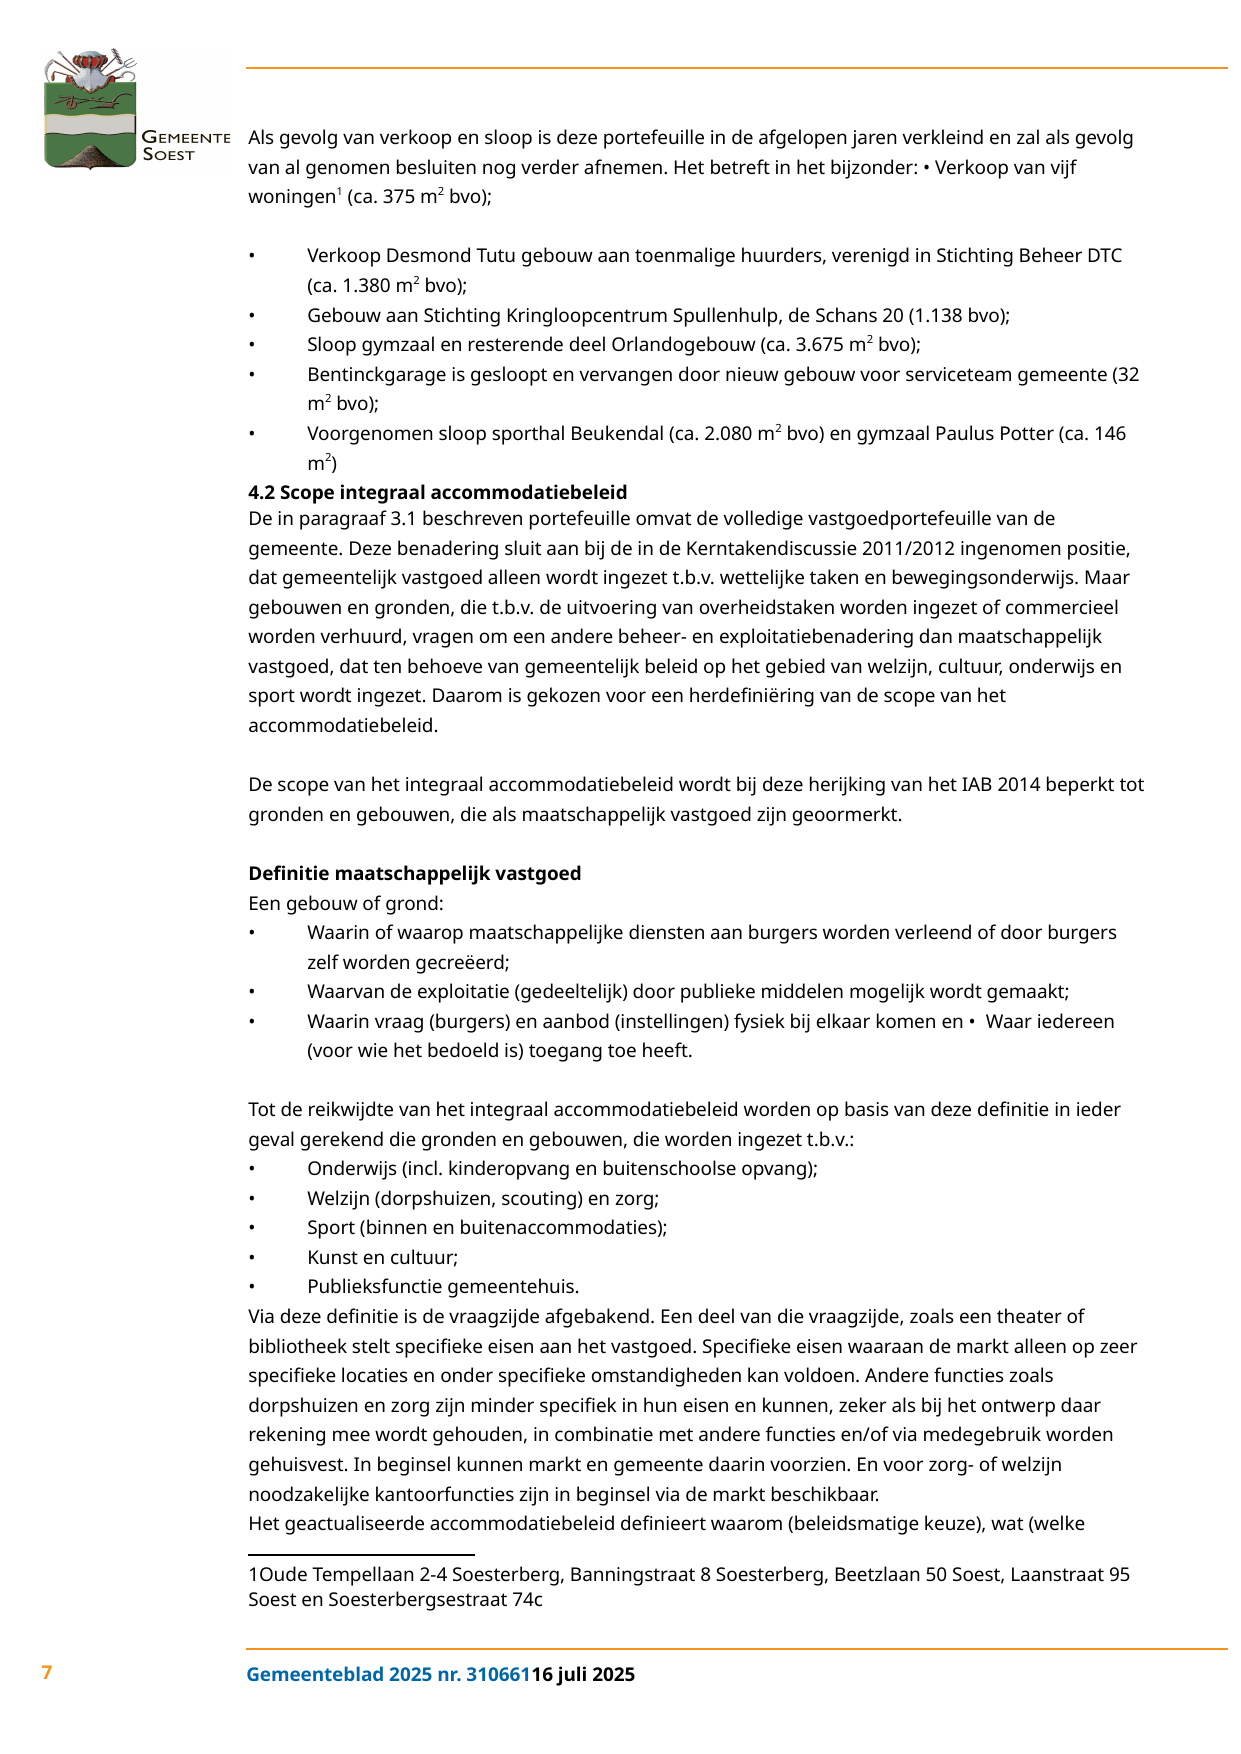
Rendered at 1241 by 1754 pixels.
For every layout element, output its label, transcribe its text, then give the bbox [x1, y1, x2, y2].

text De scope van het integraal accommodatiebeleid wordt bij deze herijking van het IAB 2014 beperkt tot gronden en gebouwen, die als maatschappelijk vastgoed zijn geoormerkt. [248, 771, 1152, 827]
text De in paragraaf 3.1 beschreven portefeuille omvat de volledige vastgoedportefeuille van de gemeente. Deze benadering sluit aan bij de in de Kerntakendiscussie 2011/2012 ingenomen positie, dat gemeentelijk vastgoed alleen wordt ingezet t.b.v. wettelijke taken en bewegingsonderwijs. Maar gebouwen en gronden, die t.b.v. de uitvoering van overheidstaken worden ingezet of commercieel worden verhuurd, vragen om een andere beheer‐ en exploitatiebenadering dan maatschappelijk vastgoed, dat ten behoeve van gemeentelijk beleid op het gebied van welzijn, cultuur, onderwijs en sport wordt ingezet. Daarom is gekozen voor een herdefiniëring van de scope van het accommodatiebeleid. [248, 505, 1152, 738]
text Als gevolg van verkoop en sloop is deze portefeuille in de afgelopen jaren verkleind en zal als gevolg van al genomen besluiten nog verder afnemen. Het betreft in het bijzonder: • Verkoop van vijf woningen (ca. 375 m2 bvo); [248, 124, 1152, 209]
list Welzijn (dorpshuizen, scouting) en zorg; [248, 1185, 1152, 1211]
list Bentinckgarage is gesloopt en vervangen door nieuw gebouw voor serviceteam gemeente (32 m2 bvo); [248, 361, 1152, 416]
list Sloop gymzaal en resterende deel Orlandogebouw (ca. 3.675 m2 bvo); [248, 331, 1152, 357]
text Oude Tempellaan 2‐4 Soesterberg, Banningstraat 8 Soesterberg, Beetzlaan 50 Soest, Laanstraat 95 Soest en Soesterbergsestraat 74c [248, 1561, 1152, 1612]
list Publieksfunctie gemeentehuis. [248, 1274, 1152, 1299]
text 4.2 Scope integraal accommodatiebeleid [248, 479, 1152, 505]
list Kunst en cultuur; [248, 1244, 1152, 1270]
list Gebouw aan Stichting Kringloopcentrum Spullenhulp, de Schans 20 (1.138 bvo); [248, 302, 1152, 328]
list Sport (binnen en buitenaccommodaties); [248, 1214, 1152, 1240]
list Onderwijs (incl. kinderopvang en buitenschoolse opvang); [248, 1155, 1152, 1181]
list Voorgenomen sloop sporthal Beukendal (ca. 2.080 m2 bvo) en gymzaal Paulus Potter (ca. 146 m2) [248, 420, 1152, 476]
table_header Definitie maatschappelijk vastgoed Een gebouw of grond: Waarin of waarop maatschappelijke diensten aan burgers worden verleend of door burgers zelf worden gecreëerd; Waarvan de exploitatie (gedeeltelijk) door publieke middelen mogelijk wordt gemaakt; Waarin vraag (burgers) en aanbod (instellingen) fysiek bij elkaar komen en • Waar iedereen (voor wie het bedoeld is) toegang toe heeft. [248, 860, 1152, 1063]
list Verkoop Desmond Tutu gebouw aan toenmalige huurders, verenigd in Stichting Beheer DTC (ca. 1.380 m2 bvo); [248, 243, 1152, 298]
text Via deze definitie is de vraagzijde afgebakend. Een deel van die vraagzijde, zoals een theater of bibliotheek stelt specifieke eisen aan het vastgoed. Specifieke eisen waaraan de markt alleen op zeer specifieke locaties en onder specifieke omstandigheden kan voldoen. Andere functies zoals dorpshuizen en zorg zijn minder specifiek in hun eisen en kunnen, zeker als bij het ontwerp daar rekening mee wordt gehouden, in combinatie met andere functies en/of via medegebruik worden gehuisvest. In beginsel kunnen markt en gemeente daarin voorzien. En voor zorg‐ of welzijn noodzakelijke kantoorfuncties zijn in beginsel via de markt beschikbaar. [248, 1303, 1152, 1507]
picture [41, 47, 231, 172]
text Tot de reikwijdte van het integraal accommodatiebeleid worden op basis van deze definitie in ieder geval gerekend die gronden en gebouwen, die worden ingezet t.b.v.: [248, 1096, 1152, 1152]
text Het geactualiseerde accommodatiebeleid definieert waarom (beleidsmatige keuze), wat (welke [248, 1510, 1152, 1536]
